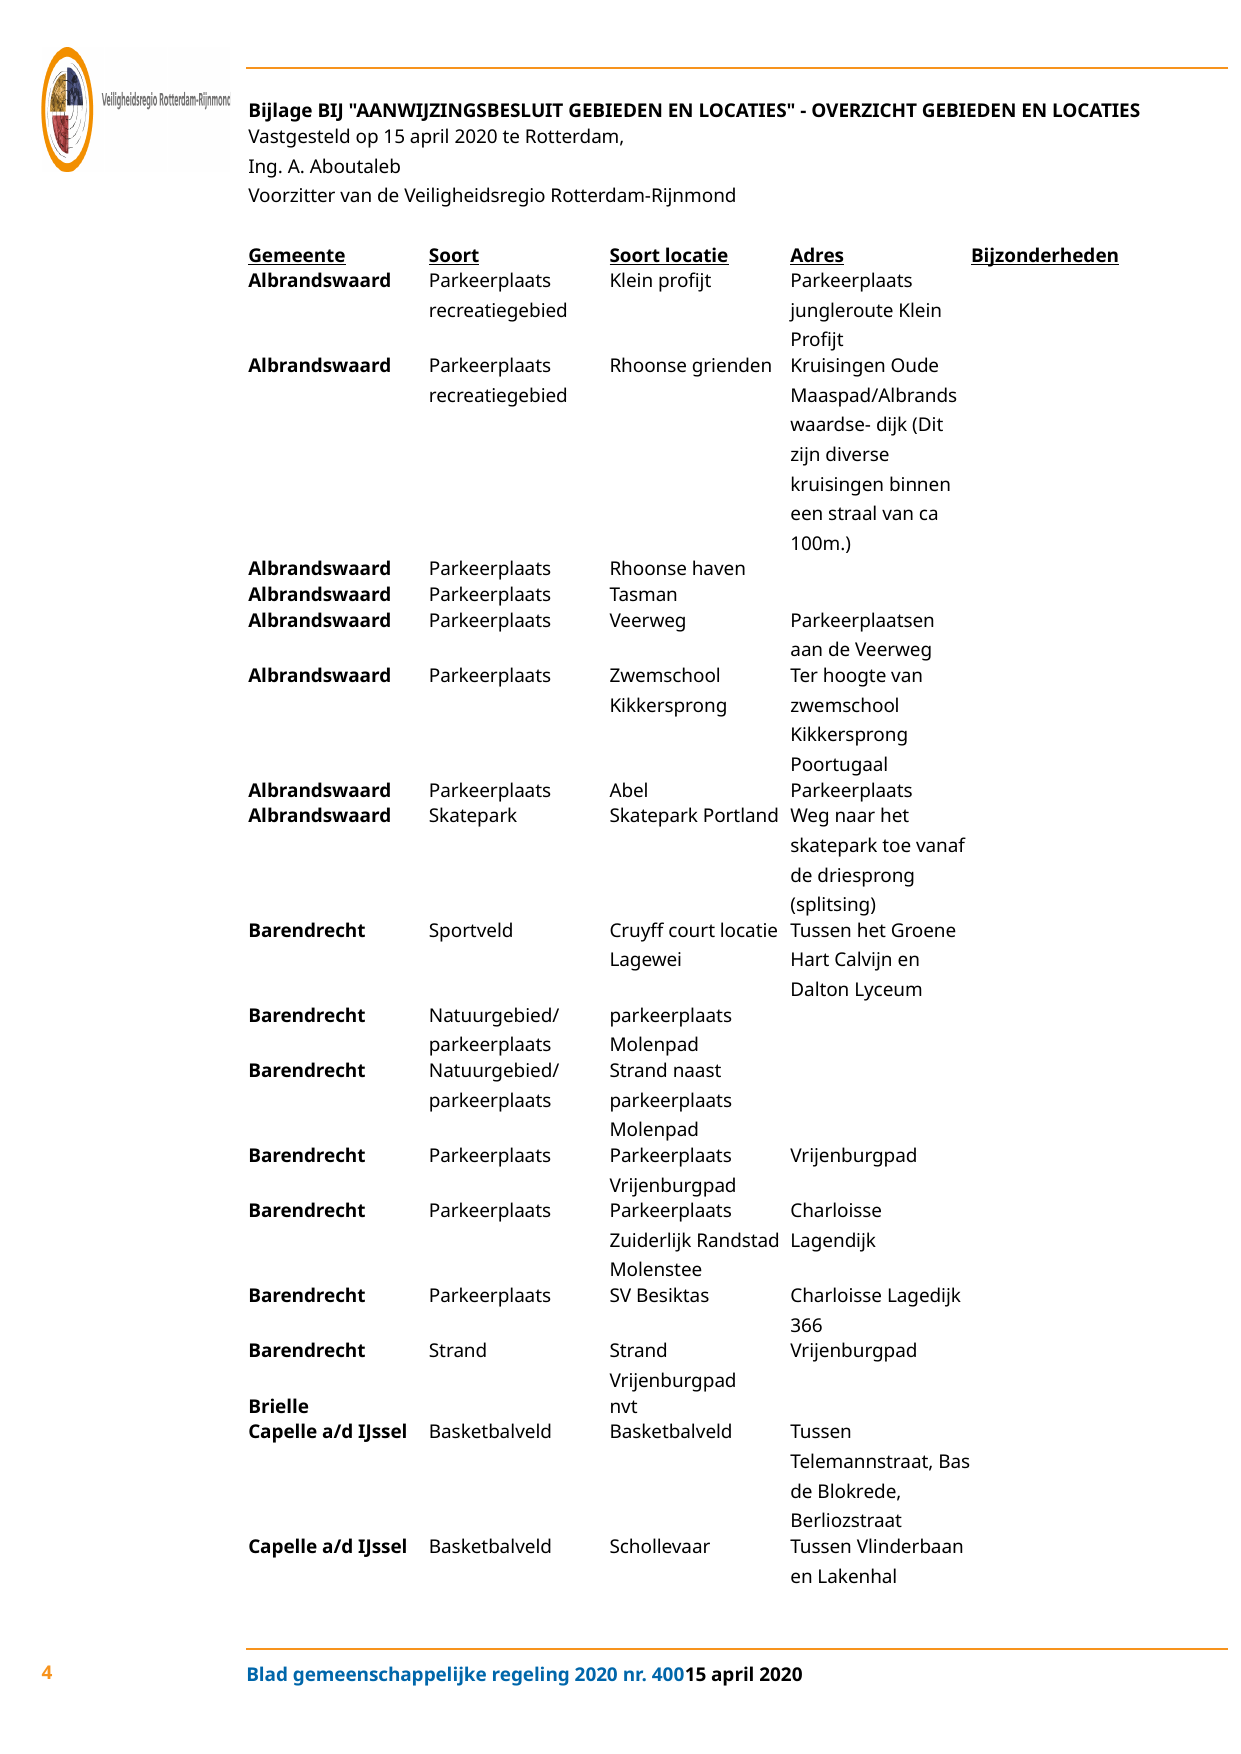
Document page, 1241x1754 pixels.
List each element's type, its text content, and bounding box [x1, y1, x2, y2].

table_cell Strand [429, 1338, 609, 1393]
picture [41, 47, 231, 172]
table_cell [971, 917, 1152, 1002]
table_cell Parkeerplaats [429, 1142, 609, 1197]
table_header Adres [790, 242, 971, 267]
table_cell Albrandswaard [248, 556, 429, 581]
table_cell Basketbalveld [429, 1419, 609, 1533]
table_cell Sportveld [429, 917, 609, 1002]
table_cell Albrandswaard [248, 353, 429, 556]
table_cell Parkeerplaats [429, 607, 609, 662]
table_cell Schollevaar [609, 1533, 790, 1588]
table_cell [790, 1002, 971, 1057]
table_cell Zwemschool Kikkersprong [609, 663, 790, 777]
table_cell Barendrecht [248, 1338, 429, 1393]
table_header Gemeente [248, 242, 429, 267]
table_cell Tussen het Groene Hart Calvijn en Dalton Lyceum [790, 917, 971, 1002]
table_cell [971, 1057, 1152, 1142]
table_cell Barendrecht [248, 1283, 429, 1338]
text Ing. A. Aboutaleb [248, 153, 1152, 179]
table_cell Parkeerplaats recreatiegebied [429, 353, 609, 556]
table_header Soort [429, 242, 609, 267]
table_cell [971, 1283, 1152, 1338]
table_cell Kruisingen Oude Maaspad/Albrandswaardse- dijk (Dit zijn diverse kruisingen binnen een straal van ca 100m.) [790, 353, 971, 556]
table_cell Tussen Telemannstraat, Bas de Blokrede, Berliozstraat [790, 1419, 971, 1533]
table_cell Barendrecht [248, 917, 429, 1002]
table_cell Parkeerplaats jungleroute Klein Profijt [790, 268, 971, 352]
table_cell [971, 1338, 1152, 1393]
table_cell [971, 777, 1152, 803]
table_cell Charloisse Lagendijk [790, 1198, 971, 1282]
table_cell Parkeerplaats [429, 556, 609, 581]
table_cell Parkeerplaats [429, 777, 609, 803]
table_cell Albrandswaard [248, 268, 429, 352]
text Vastgesteld op 15 april 2020 te Rotterdam, [248, 123, 1152, 149]
table_cell Parkeerplaats [790, 777, 971, 803]
table_cell Tussen Vlinderbaan en Lakenhal [790, 1533, 971, 1588]
table_cell Parkeerplaats [429, 663, 609, 777]
table_cell Weg naar het skatepark toe vanaf de driesprong (splitsing) [790, 803, 971, 917]
text Voorzitter van de Veiligheidsregio Rotterdam-Rijnmond [248, 182, 1152, 208]
table_cell Skatepark Portland [609, 803, 790, 917]
table_cell Barendrecht [248, 1142, 429, 1197]
table_cell [971, 581, 1152, 607]
table_cell Parkeerplaats Zuiderlijk Randstad Molenstee [609, 1198, 790, 1282]
table_cell Strand naast parkeerplaats Molenpad [609, 1057, 790, 1142]
table_cell [790, 581, 971, 607]
text Bijlage BIJ "AANWIJZINGSBESLUIT GEBIEDEN EN LOCATIES" - OVERZICHT GEBIEDEN EN LOCATIES [248, 95, 1152, 123]
table_cell Capelle a/d IJssel [248, 1533, 429, 1588]
table_cell Vrijenburgpad [790, 1142, 971, 1197]
table_cell Parkeerplaats recreatiegebied [429, 268, 609, 352]
table_cell [971, 268, 1152, 352]
table_cell [971, 1533, 1152, 1588]
table_cell Basketbalveld [609, 1419, 790, 1533]
table_cell Natuurgebied/parkeerplaats [429, 1057, 609, 1142]
table_cell [971, 663, 1152, 777]
table_cell [971, 556, 1152, 581]
table_cell Abel [609, 777, 790, 803]
table_cell Barendrecht [248, 1057, 429, 1142]
table_cell [971, 1393, 1152, 1419]
table_cell [971, 803, 1152, 917]
table_cell Charloisse Lagedijk 366 [790, 1283, 971, 1338]
table_cell Parkeerplaats Vrijenburgpad [609, 1142, 790, 1197]
table_cell [971, 1002, 1152, 1057]
table_cell Cruyff court locatie Lagewei [609, 917, 790, 1002]
table_cell Natuurgebied/parkeerplaats [429, 1002, 609, 1057]
table_cell SV Besiktas [609, 1283, 790, 1338]
table_cell parkeerplaats Molenpad [609, 1002, 790, 1057]
table_cell Parkeerplaats [429, 581, 609, 607]
table_cell Ter hoogte van zwemschool Kikkersprong Poortugaal [790, 663, 971, 777]
table_cell Tasman [609, 581, 790, 607]
table_cell Veerweg [609, 607, 790, 662]
table_cell Rhoonse haven [609, 556, 790, 581]
table_cell [790, 1057, 971, 1142]
table_cell [429, 1393, 609, 1419]
table_cell Strand Vrijenburgpad [609, 1338, 790, 1393]
table_cell Capelle a/d IJssel [248, 1419, 429, 1533]
table_cell [790, 556, 971, 581]
table_cell Parkeerplaats [429, 1283, 609, 1338]
table_cell Parkeerplaats [429, 1198, 609, 1282]
table_header Bijzonderheden [971, 242, 1152, 267]
table_cell Albrandswaard [248, 777, 429, 803]
table_cell Barendrecht [248, 1198, 429, 1282]
table_cell Albrandswaard [248, 663, 429, 777]
table_cell [790, 1393, 971, 1419]
table_cell Skatepark [429, 803, 609, 917]
table_cell [971, 1142, 1152, 1197]
table_cell [971, 607, 1152, 662]
table_header Soort locatie [609, 242, 790, 267]
table_cell Vrijenburgpad [790, 1338, 971, 1393]
table_cell nvt [609, 1393, 790, 1419]
table_cell Basketbalveld [429, 1533, 609, 1588]
table_cell [971, 1419, 1152, 1533]
table_cell Parkeerplaatsen aan de Veerweg [790, 607, 971, 662]
table_cell Albrandswaard [248, 607, 429, 662]
table_cell Klein profijt [609, 268, 790, 352]
table_cell Barendrecht [248, 1002, 429, 1057]
table_cell Albrandswaard [248, 803, 429, 917]
table_cell [971, 1198, 1152, 1282]
table_cell Brielle [248, 1393, 429, 1419]
table_cell [971, 353, 1152, 556]
table_cell Rhoonse grienden [609, 353, 790, 556]
table_cell Albrandswaard [248, 581, 429, 607]
